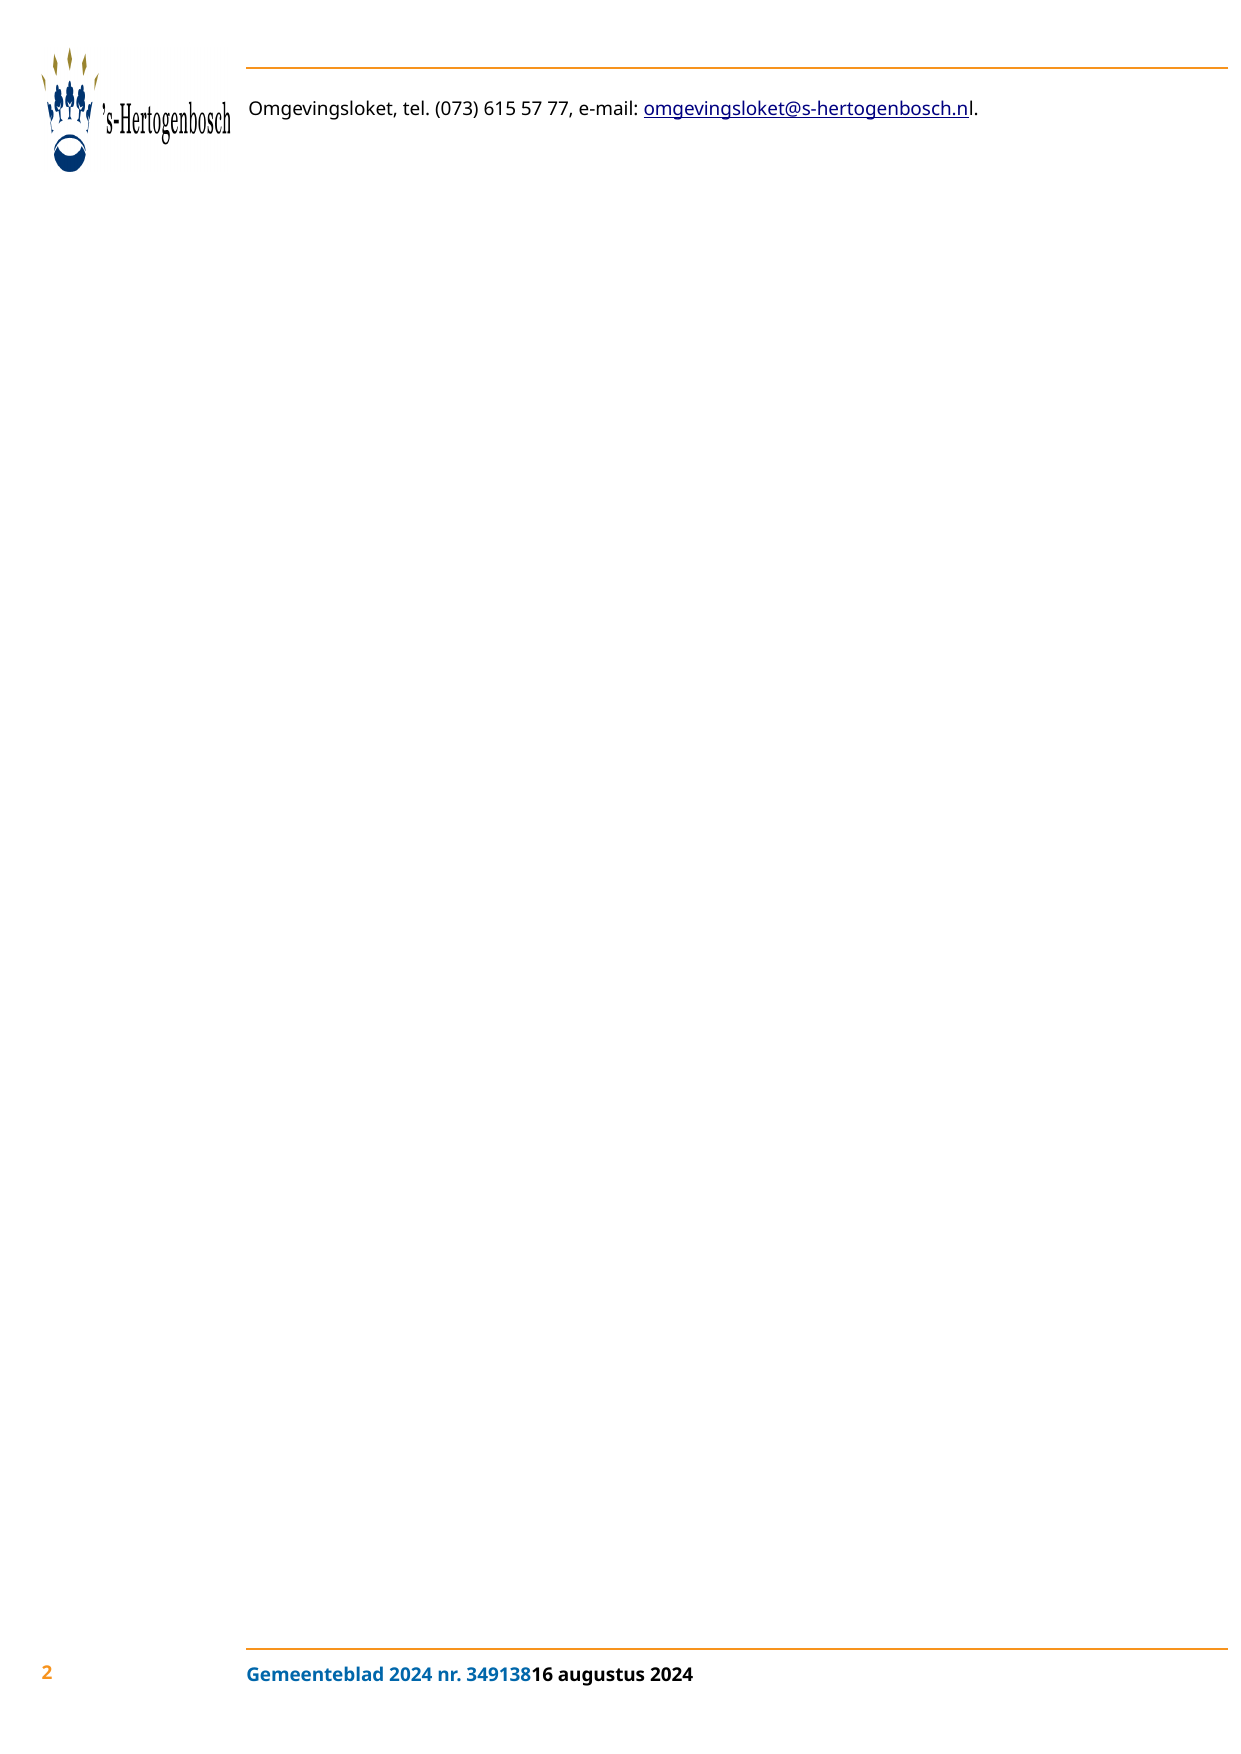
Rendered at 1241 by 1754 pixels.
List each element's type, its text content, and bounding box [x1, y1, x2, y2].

text Omgevingsloket, tel. (073) 615 57 77, e-mail: omgevingsloket@s-hertogenbosch.nl. [248, 95, 1152, 121]
picture [41, 47, 231, 172]
